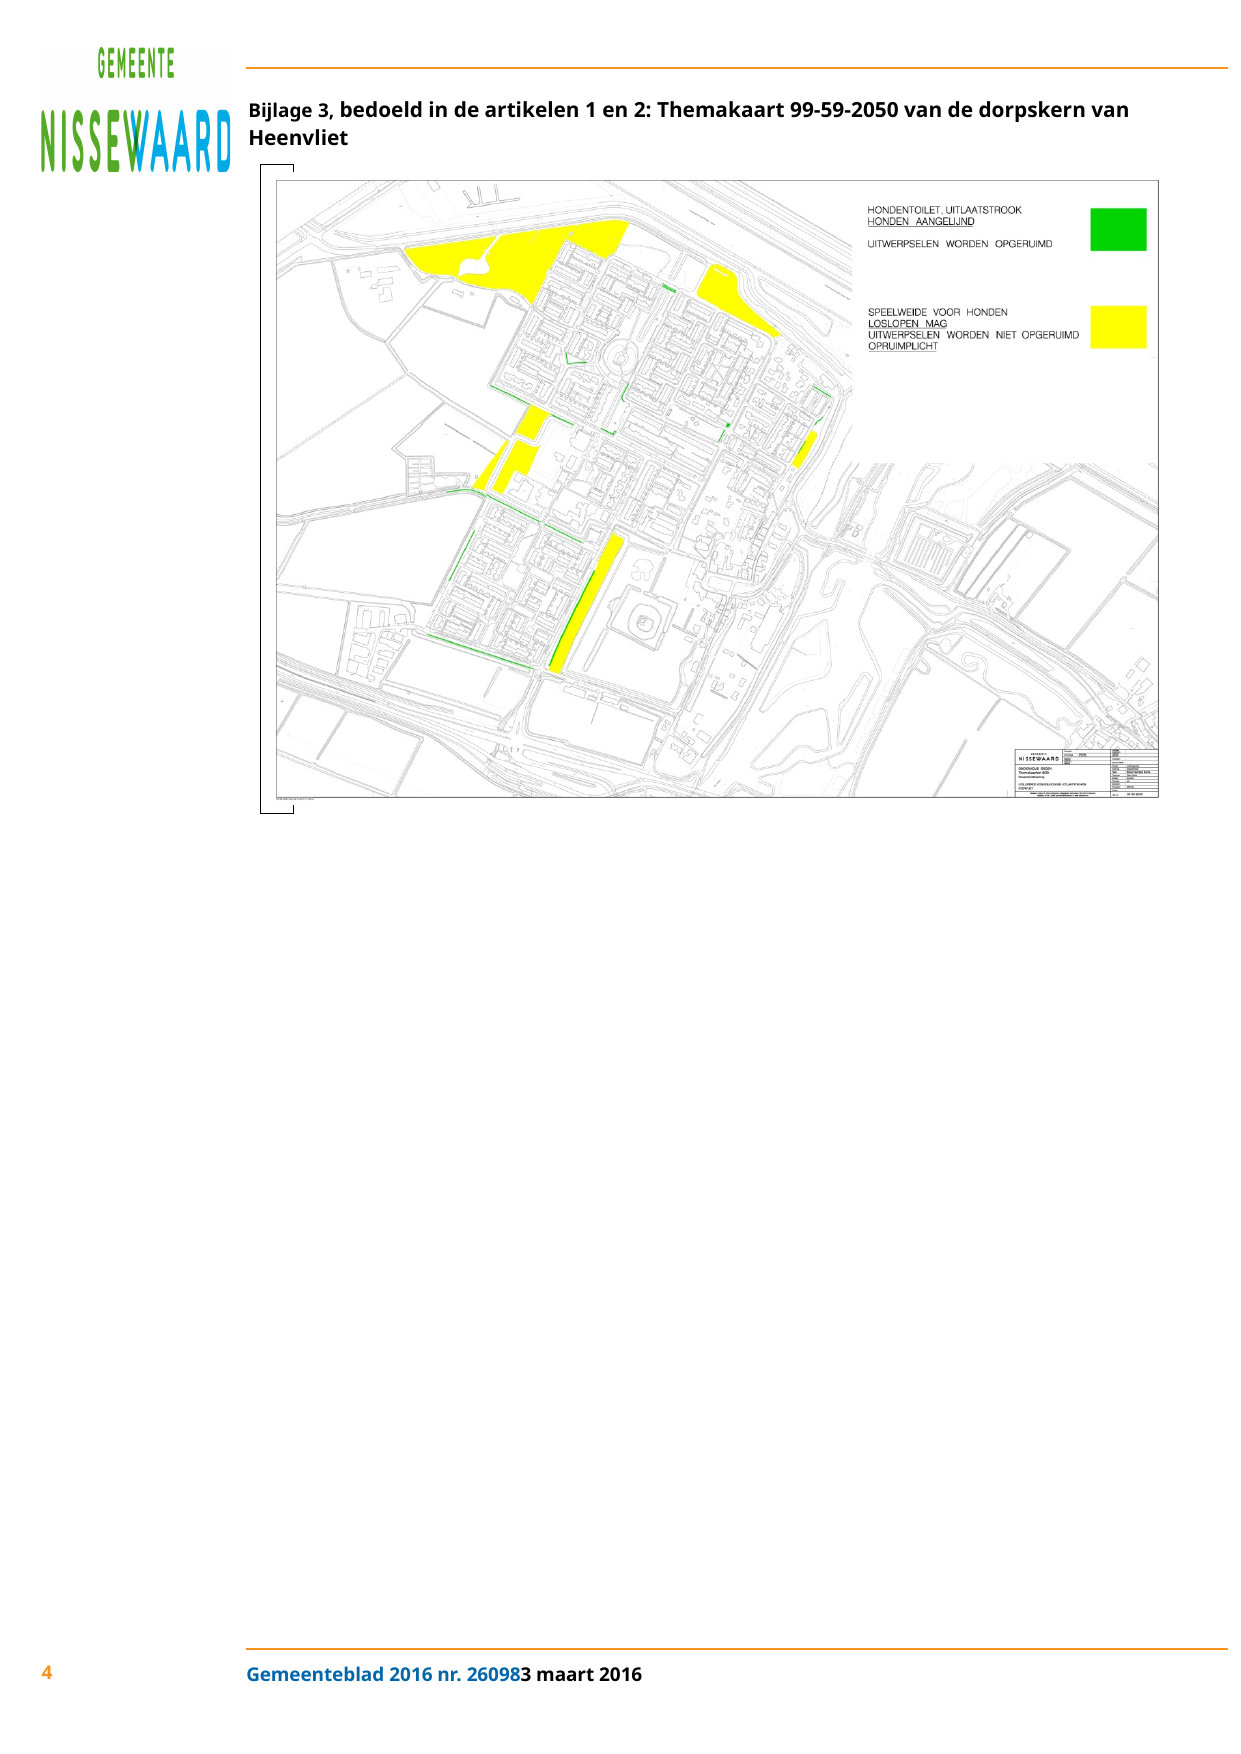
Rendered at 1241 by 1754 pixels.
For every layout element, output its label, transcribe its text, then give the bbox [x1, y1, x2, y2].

text Bijlage 3, bedoeld in de artikelen 1 en 2: Themakaart 99-59-2050 van de dorpskern van Heenvliet [248, 95, 1152, 152]
picture [154, 157, 165, 172]
picture [41, 47, 231, 172]
picture [200, 151, 206, 172]
picture [176, 157, 187, 172]
picture [201, 122, 206, 138]
picture [268, 172, 1166, 805]
picture [222, 122, 227, 160]
